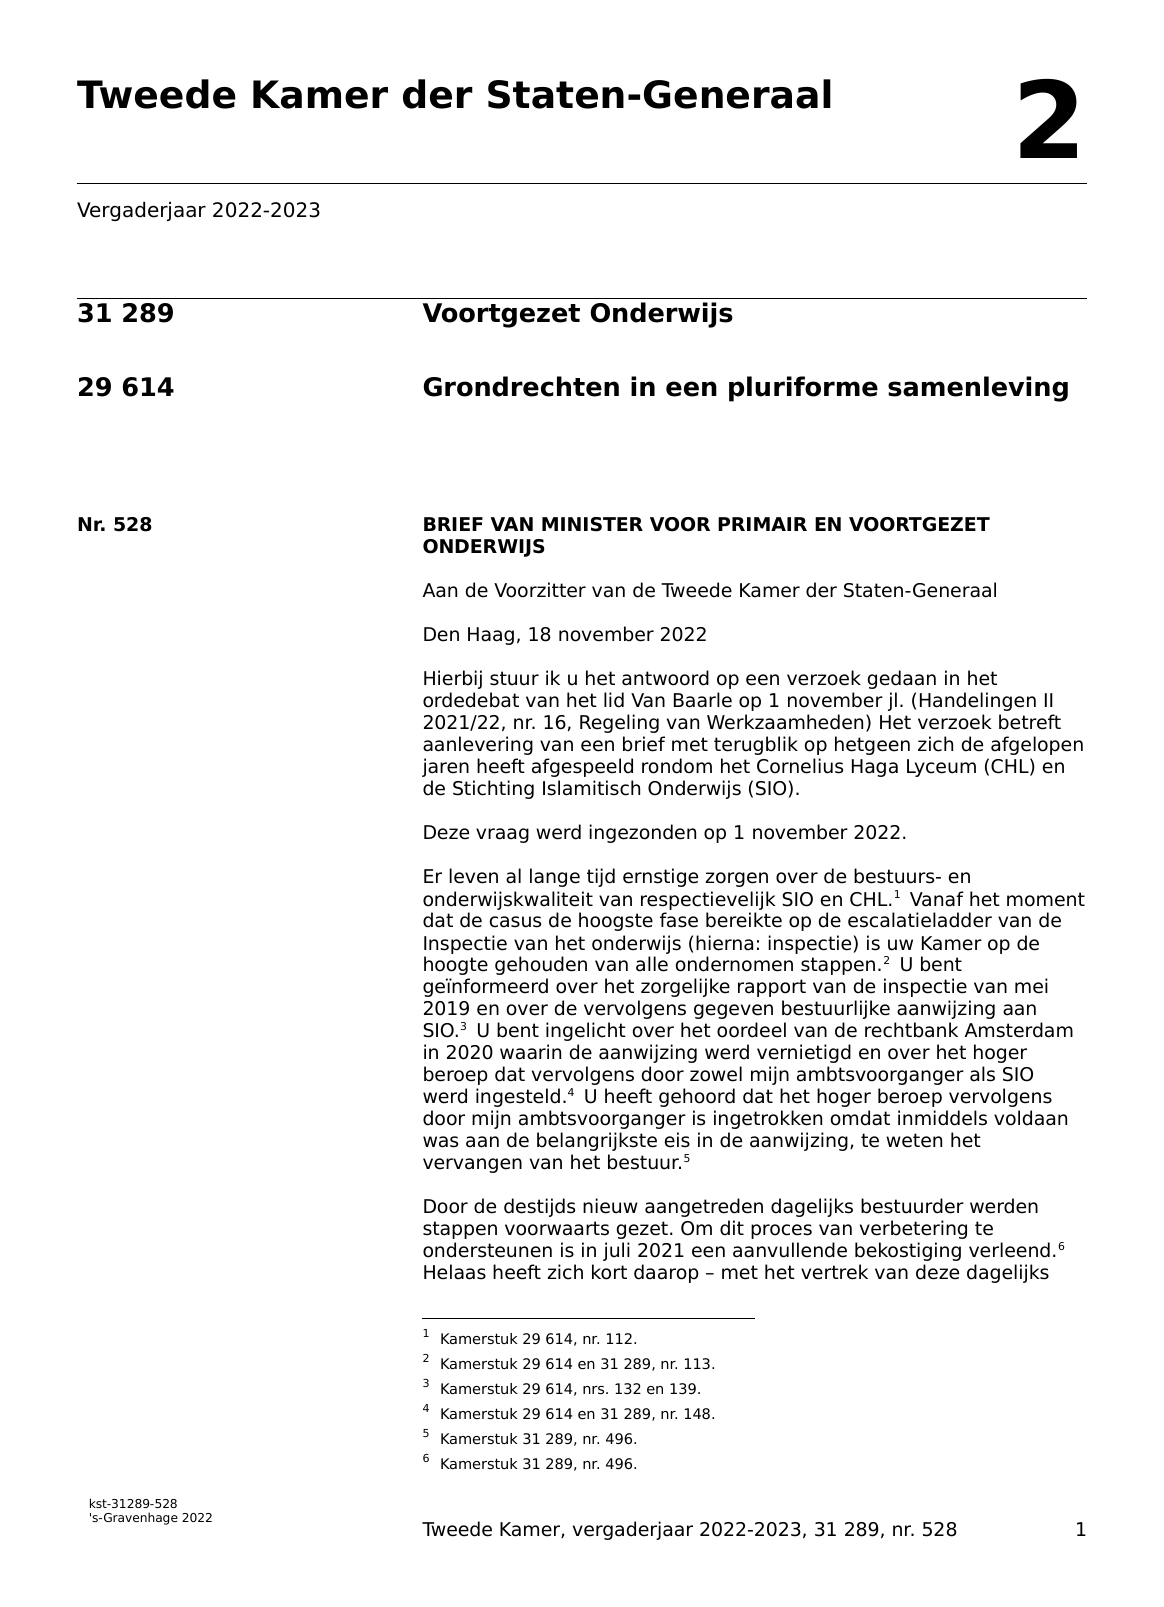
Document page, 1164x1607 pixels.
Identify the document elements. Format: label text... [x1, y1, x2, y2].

text Door de destijds nieuw aangetreden dagelijks bestuurder werden stappen voorwaarts gezet. Om dit proces van verbetering te ondersteunen is in juli 2021 een aanvullende bekostiging verleend. Helaas heeft zich kort daarop – met het vertrek van deze dagelijks [422, 1196, 1087, 1284]
text Den Haag, 18 november 2022 [422, 624, 1087, 646]
text 's-Gravenhage 2022 [88, 1511, 323, 1525]
text Kamerstuk 29 614, nrs. 132 en 139. [422, 1377, 1087, 1399]
subtitle 31 289 Voortgezet Onderwijs [77, 299, 1087, 329]
text Kamerstuk 29 614 en 31 289, nr. 113. [422, 1352, 1087, 1374]
table_cell Vergaderjaar 2022-2023 [77, 184, 1087, 298]
text Aan de Voorzitter van de Tweede Kamer der Staten-Generaal [422, 580, 1087, 602]
text kst-31289-528 [88, 1497, 323, 1511]
subtitle Nr. 528 BRIEF VAN MINISTER VOOR PRIMAIR EN VOORTGEZET ONDERWIJS [77, 514, 1087, 558]
subtitle 29 614 Grondrechten in een pluriforme samenleving [77, 373, 1087, 403]
text Kamerstuk 31 289, nr. 496. [422, 1452, 1087, 1474]
text Kamerstuk 31 289, nr. 496. [422, 1427, 1087, 1449]
table_header 2 [886, 59, 1087, 183]
text Er leven al lange tijd ernstige zorgen over de bestuurs- en onderwijskwaliteit van respectievelijk SIO en CHL. Vanaf het moment dat de casus de hoogste fase bereikte op de escalatieladder van de Inspectie van het onderwijs (hierna: inspectie) is uw Kamer op de hoogte gehouden van alle ondernomen stappen. U bent geïnformeerd over het zorgelijke rapport van de inspectie van mei 2019 en over de vervolgens gegeven bestuurlijke aanwijzing aan SIO. U bent ingelicht over het oordeel van de rechtbank Amsterdam in 2020 waarin de aanwijzing werd vernietigd en over het hoger beroep dat vervolgens door zowel mijn ambtsvoorganger als SIO werd ingesteld. U heeft gehoord dat het hoger beroep vervolgens door mijn ambtsvoorganger is ingetrokken omdat inmiddels voldaan was aan de belangrijkste eis in de aanwijzing, te weten het vervangen van het bestuur. [422, 866, 1087, 1174]
text Deze vraag werd ingezonden op 1 november 2022. [422, 822, 1087, 844]
text Kamerstuk 29 614, nr. 112. [422, 1327, 1087, 1349]
table_header Tweede Kamer der Staten-Generaal [77, 59, 886, 183]
text Hierbij stuur ik u het antwoord op een verzoek gedaan in het ordedebat van het lid Van Baarle op 1 november jl. (Handelingen II 2021/22, nr. 16, Regeling van Werkzaamheden) Het verzoek betreft aanlevering van een brief met terugblik op hetgeen zich de afgelopen jaren heeft afgespeeld rondom het Cornelius Haga Lyceum (CHL) en de Stichting Islamitisch Onderwijs (SIO). [422, 668, 1087, 800]
text Kamerstuk 29 614 en 31 289, nr. 148. [422, 1402, 1087, 1424]
